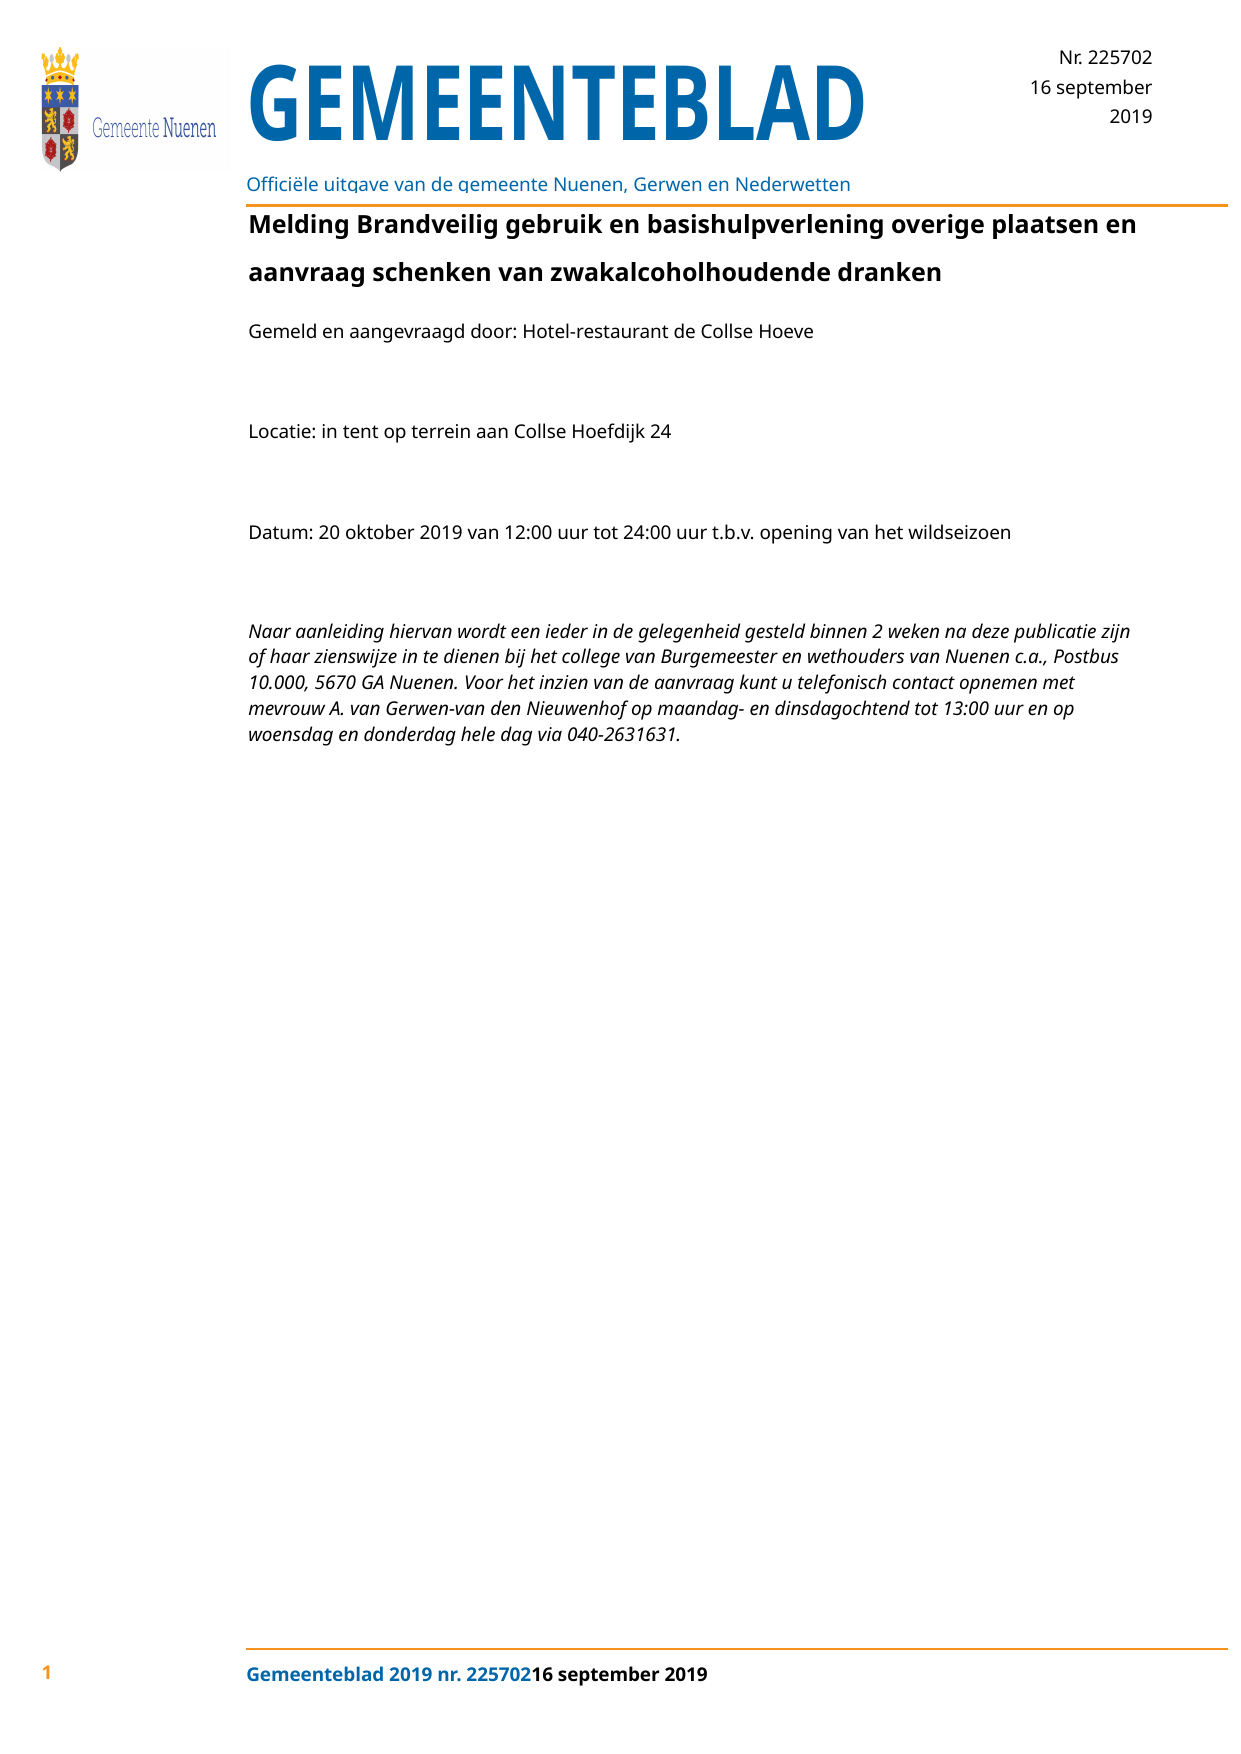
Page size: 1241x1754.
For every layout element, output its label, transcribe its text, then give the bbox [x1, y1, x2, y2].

text Gemeld en aangevraagd door: Hotel-restaurant de Collse Hoeve [248, 318, 1152, 344]
text Naar aanleiding hiervan wordt een ieder in de gelegenheid gesteld binnen 2 weken na deze publicatie zijn of haar zienswijze in te dienen bij het college van Burgemeester en wethouders van Nuenen c.a., Postbus 10.000, 5670 GA Nuenen. Voor het inzien van de aanvraag kunt u telefonisch contact opnemen met mevrouw A. van Gerwen-van den Nieuwenhof op maandag- en dinsdagochtend tot 13:00 uur en op woensdag en donderdag hele dag via 040-2631631. [248, 618, 1152, 746]
text Datum: 20 oktober 2019 van 12:00 uur tot 24:00 uur t.b.v. opening van het wildseizoen [248, 519, 1152, 545]
text Melding Brandveilig gebruik en basishulpverlening overige plaatsen en aanvraag schenken van zwakalcoholhoudende dranken [248, 207, 1152, 288]
text Locatie: in tent op terrein aan Collse Hoefdijk 24 [248, 419, 1152, 444]
picture [41, 47, 231, 172]
